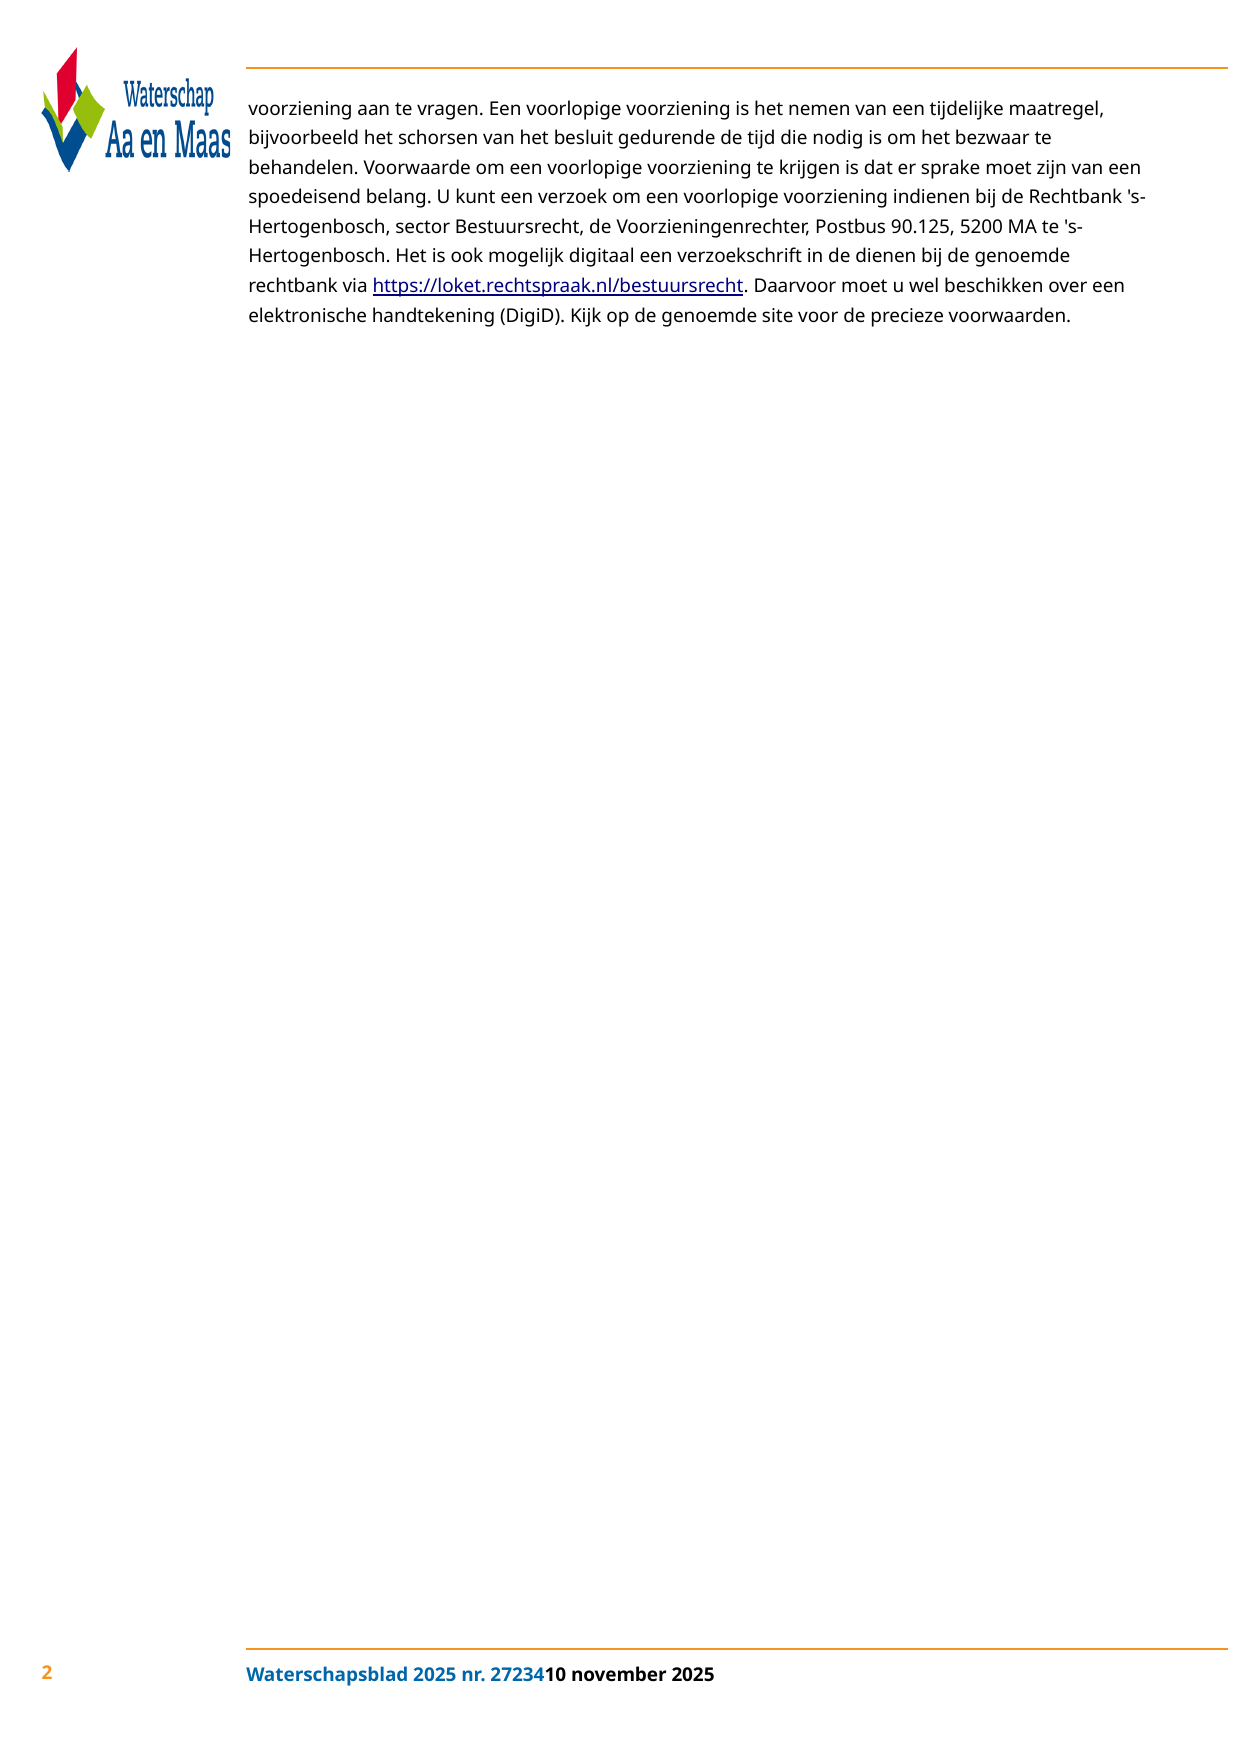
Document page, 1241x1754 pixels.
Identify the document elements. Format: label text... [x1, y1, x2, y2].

text voorziening aan te vragen. Een voorlopige voorziening is het nemen van een tijdelijke maatregel, bijvoorbeeld het schorsen van het besluit gedurende de tijd die nodig is om het bezwaar te behandelen. Voorwaarde om een voorlopige voorziening te krijgen is dat er sprake moet zijn van een spoedeisend belang. U kunt een verzoek om een voorlopige voorziening indienen bij de Rechtbank 's-Hertogenbosch, sector Bestuursrecht, de Voorzieningenrechter, Postbus 90.125, 5200 MA te 's-Hertogenbosch. Het is ook mogelijk digitaal een verzoekschrift in de dienen bij de genoemde rechtbank via https://loket.rechtspraak.nl/bestuursrecht. Daarvoor moet u wel beschikken over een elektronische handtekening (DigiD). Kijk op de genoemde site voor de precieze voorwaarden. [248, 95, 1152, 328]
picture [41, 47, 231, 172]
